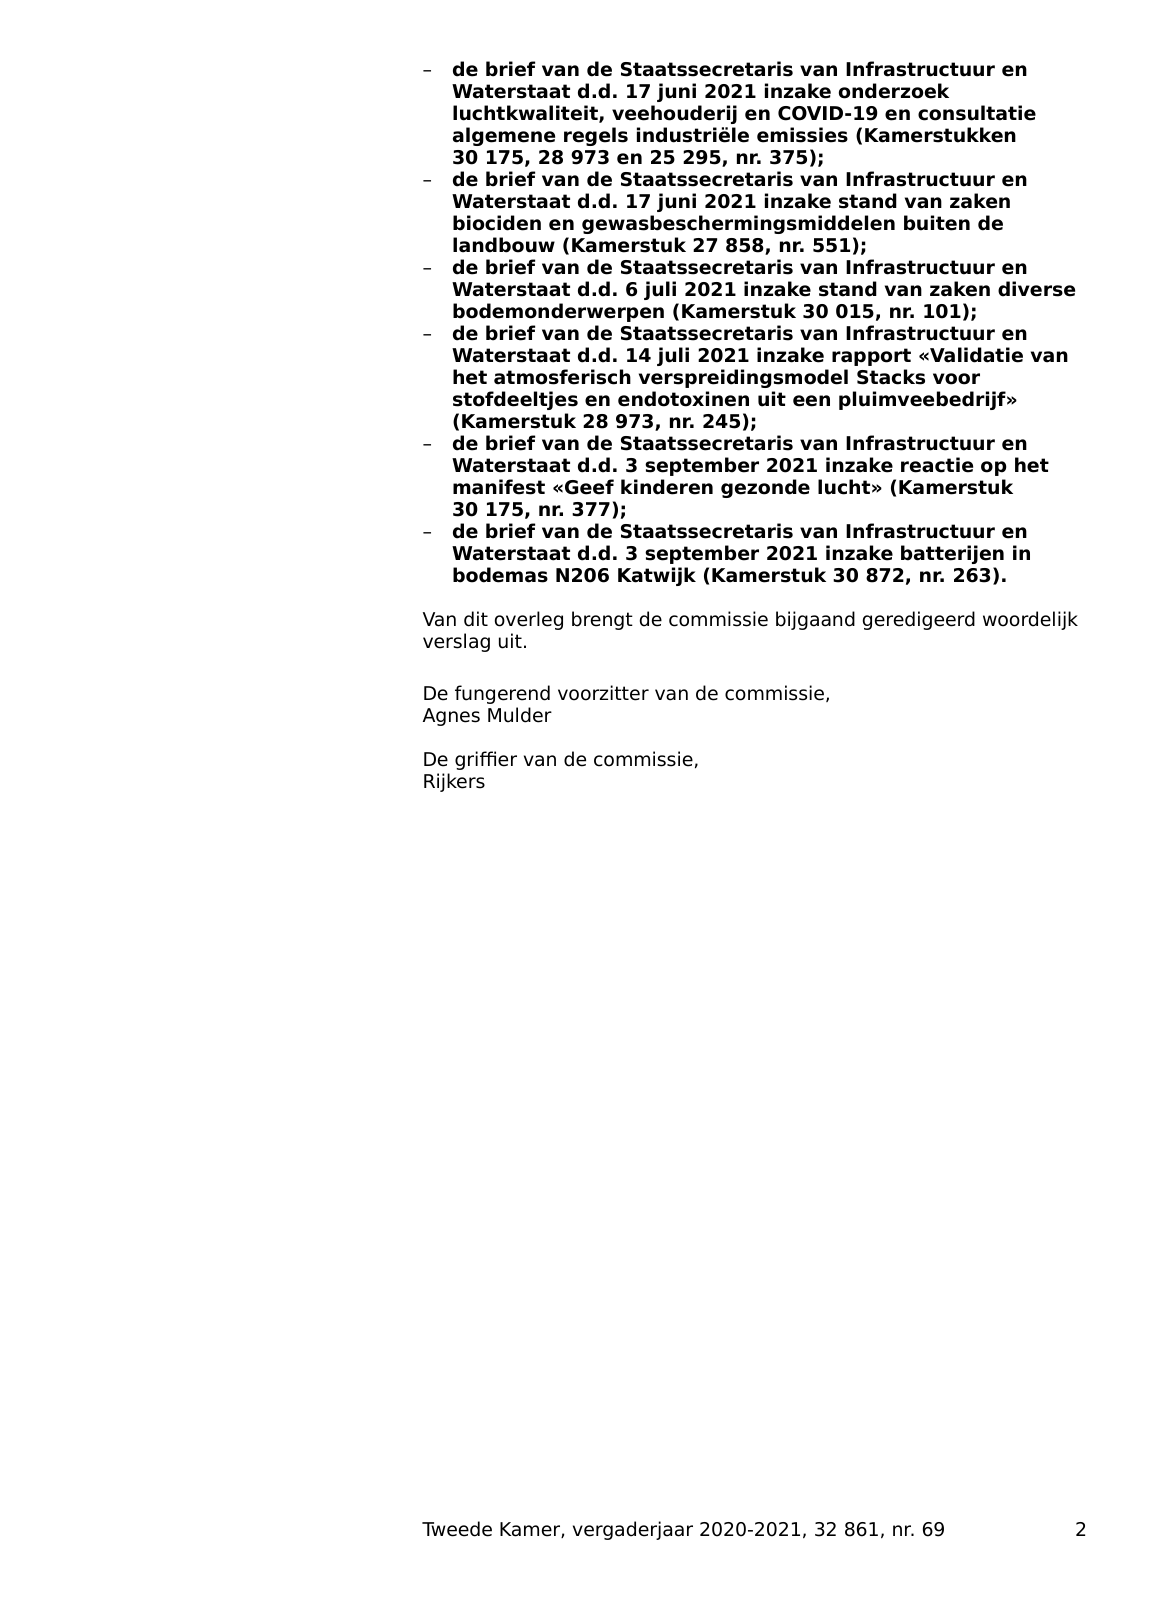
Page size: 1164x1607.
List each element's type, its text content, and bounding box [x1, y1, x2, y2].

text Van dit overleg brengt de commissie bijgaand geredigeerd woordelijk verslag uit. [422, 609, 1087, 653]
text – de brief van de Staatssecretaris van Infrastructuur en Waterstaat d.d. 17 juni 2021 inzake stand van zaken biociden en gewasbeschermingsmiddelen buiten de landbouw (Kamerstuk 27 858, nr. 551); [422, 169, 1087, 257]
text De griffier van de commissie, Rijkers [422, 749, 1087, 793]
text – de brief van de Staatssecretaris van Infrastructuur en Waterstaat d.d. 3 september 2021 inzake batterijen in bodemas N206 Katwijk (Kamerstuk 30 872, nr. 263). [422, 521, 1087, 587]
text De fungerend voorzitter van de commissie, Agnes Mulder [422, 683, 1087, 727]
text – de brief van de Staatssecretaris van Infrastructuur en Waterstaat d.d. 3 september 2021 inzake reactie op het manifest «Geef kinderen gezonde lucht» (Kamerstuk 30 175, nr. 377); [422, 433, 1087, 521]
text – de brief van de Staatssecretaris van Infrastructuur en Waterstaat d.d. 17 juni 2021 inzake onderzoek luchtkwaliteit, veehouderij en COVID-19 en consultatie algemene regels industriële emissies (Kamerstukken 30 175, 28 973 en 25 295, nr. 375); [422, 59, 1087, 169]
text – de brief van de Staatssecretaris van Infrastructuur en Waterstaat d.d. 14 juli 2021 inzake rapport «Validatie van het atmosferisch verspreidingsmodel Stacks voor stofdeeltjes en endotoxinen uit een pluimveebedrijf» (Kamerstuk 28 973, nr. 245); [422, 323, 1087, 433]
text – de brief van de Staatssecretaris van Infrastructuur en Waterstaat d.d. 6 juli 2021 inzake stand van zaken diverse bodemonderwerpen (Kamerstuk 30 015, nr. 101); [422, 257, 1087, 323]
